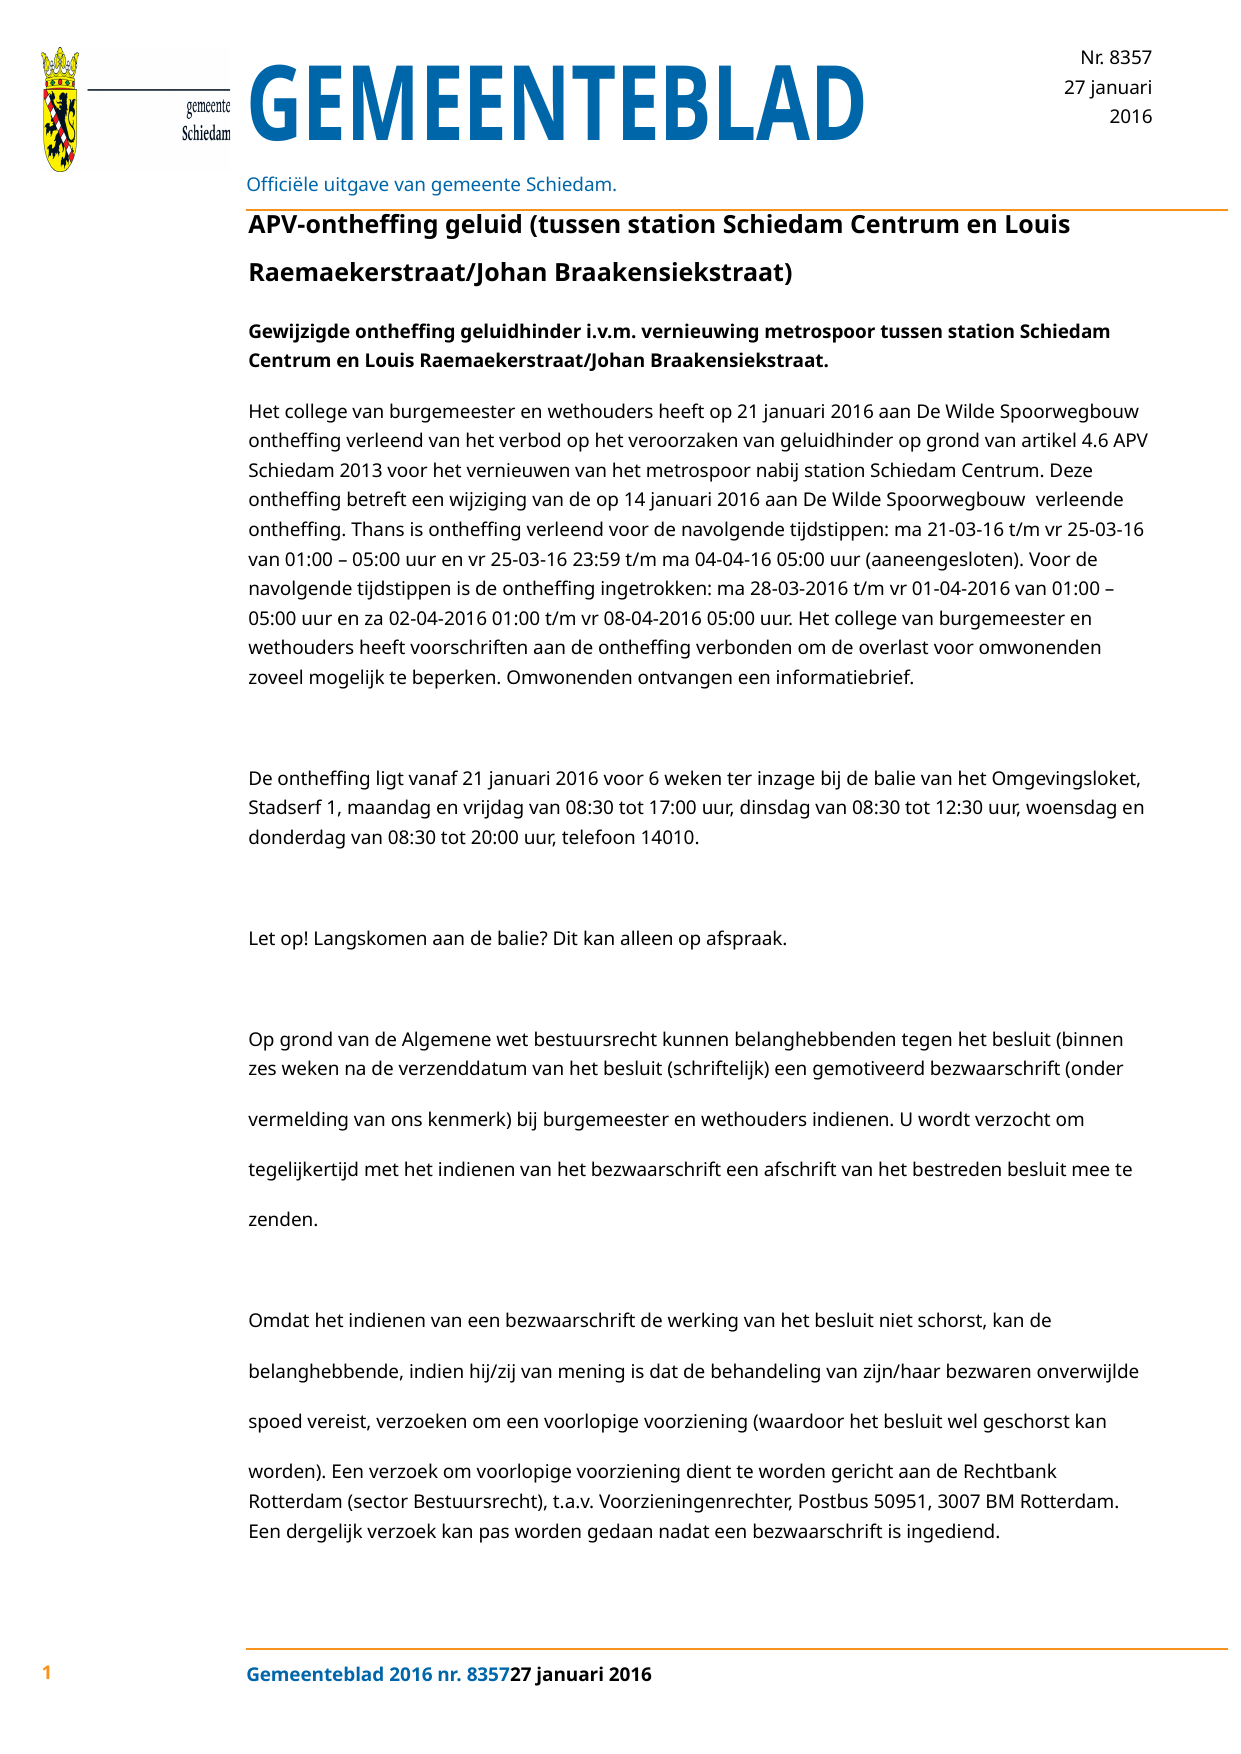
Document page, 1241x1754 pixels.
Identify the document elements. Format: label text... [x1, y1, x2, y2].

text Gewijzigde ontheffing geluidhinder i.v.m. vernieuwing metrospoor tussen station Schiedam Centrum en Louis Raemaekerstraat/Johan Braakensiekstraat. [248, 318, 1152, 373]
text tegelijkertijd met het indienen van het bezwaarschrift een afschrift van het bestreden besluit mee te [248, 1156, 1152, 1182]
text zenden. [248, 1207, 1152, 1232]
text belanghebbende, indien hij/zij van mening is dat de behandeling van zijn/haar bezwaren onverwijlde [248, 1358, 1152, 1384]
text De ontheffing ligt vanaf 21 januari 2016 voor 6 weken ter inzage bij de balie van het Omgevingsloket, Stadserf 1, maandag en vrijdag van 08:30 tot 17:00 uur, dinsdag van 08:30 tot 12:30 uur, woensdag en donderdag van 08:30 tot 20:00 uur, telefoon 14010. [248, 765, 1152, 850]
text Let op! Langskomen aan de balie? Dit kan alleen op afspraak. [248, 925, 1152, 951]
text spoed vereist, verzoeken om een voorlopige voorziening (waardoor het besluit wel geschorst kan [248, 1408, 1152, 1434]
picture [41, 47, 231, 172]
text Op grond van de Algemene wet bestuursrecht kunnen belanghebbenden tegen het besluit (binnen zes weken na de verzenddatum van het besluit (schriftelijk) een gemotiveerd bezwaarschrift (onder [248, 1026, 1152, 1081]
text APV-ontheffing geluid (tussen station Schiedam Centrum en Louis Raemaekerstraat/Johan Braakensiekstraat) [248, 211, 1152, 288]
text vermelding van ons kenmerk) bij burgemeester en wethouders indienen. U wordt verzocht om [248, 1106, 1152, 1132]
text Omdat het indienen van een bezwaarschrift de werking van het besluit niet schorst, kan de [248, 1307, 1152, 1333]
text Het college van burgemeester en wethouders heeft op 21 januari 2016 aan De Wilde Spoorwegbouw ontheffing verleend van het verbod op het veroorzaken van geluidhinder op grond van artikel 4.6 APV Schiedam 2013 voor het vernieuwen van het metrospoor nabij station Schiedam Centrum. Deze ontheffing betreft een wijziging van de op 14 januari 2016 aan De Wilde Spoorwegbouw verleende ontheffing. Thans is ontheffing verleend voor de navolgende tijdstippen: ma 21-03-16 t/m vr 25-03-16 van 01:00 – 05:00 uur en vr 25-03-16 23:59 t/m ma 04-04-16 05:00 uur (aaneengesloten). Voor de navolgende tijdstippen is de ontheffing ingetrokken: ma 28-03-2016 t/m vr 01-04-2016 van 01:00 – 05:00 uur en za 02-04-2016 01:00 t/m vr 08-04-2016 05:00 uur. Het college van burgemeester en wethouders heeft voorschriften aan de ontheffing verbonden om de overlast voor omwonenden zoveel mogelijk te beperken. Omwonenden ontvangen een informatiebrief. [248, 398, 1152, 690]
text worden). Een verzoek om voorlopige voorziening dient te worden gericht aan de Rechtbank Rotterdam (sector Bestuursrecht), t.a.v. Voorzieningenrechter, Postbus 50951, 3007 BM Rotterdam. Een dergelijk verzoek kan pas worden gedaan nadat een bezwaarschrift is ingediend. [248, 1459, 1152, 1544]
